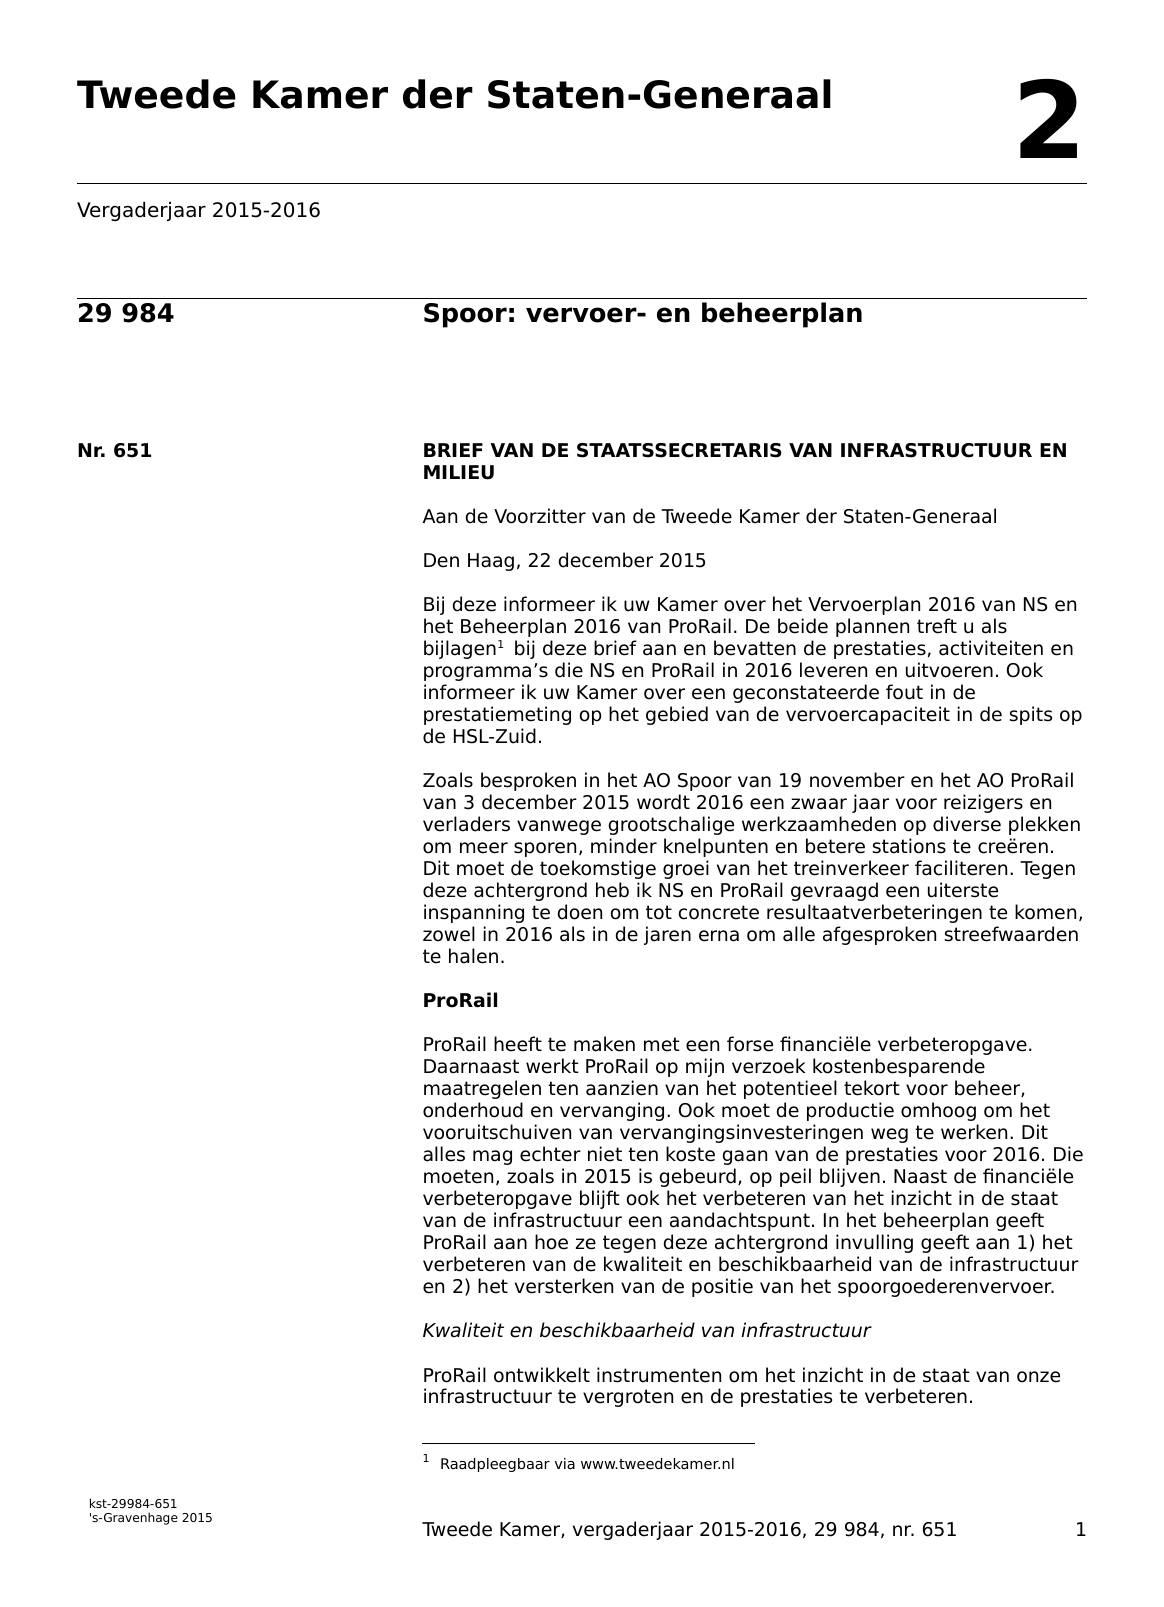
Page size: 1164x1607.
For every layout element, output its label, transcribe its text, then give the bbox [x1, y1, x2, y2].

text kst-29984-651 [88, 1497, 323, 1511]
text Raadpleegbaar via www.tweedekamer.nl [422, 1452, 1087, 1474]
subtitle Nr. 651 BRIEF VAN DE STAATSSECRETARIS VAN INFRASTRUCTUUR EN MILIEU [77, 440, 1087, 484]
text Bij deze informeer ik uw Kamer over het Vervoerplan 2016 van NS en [422, 594, 1087, 616]
subtitle Kwaliteit en beschikbaarheid van infrastructuur [422, 1320, 1087, 1342]
text Aan de Voorzitter van de Tweede Kamer der Staten-Generaal [422, 506, 1087, 528]
table_header Tweede Kamer der Staten-Generaal [77, 59, 886, 183]
text ProRail ontwikkelt instrumenten om het inzicht in de staat van onze infrastructuur te vergroten en de prestaties te verbeteren. [422, 1364, 1087, 1408]
text Den Haag, 22 december 2015 [422, 550, 1087, 572]
subtitle 29 984 Spoor: vervoer- en beheerplan [77, 299, 1087, 329]
text Zoals besproken in het AO Spoor van 19 november en het AO ProRail van 3 december 2015 wordt 2016 een zwaar jaar voor reizigers en verladers vanwege grootschalige werkzaamheden op diverse plekken om meer sporen, minder knelpunten en betere stations te creëren. Dit moet de toekomstige groei van het treinverkeer faciliteren. Tegen deze achtergrond heb ik NS en ProRail gevraagd een uiterste inspanning te doen om tot concrete resultaatverbeteringen te komen, zowel in 2016 als in de jaren erna om alle afgesproken streefwaarden te halen. [422, 770, 1087, 968]
text ProRail heeft te maken met een forse financiële verbeteropgave. Daarnaast werkt ProRail op mijn verzoek kostenbesparende maatregelen ten aanzien van het potentieel tekort voor beheer, onderhoud en vervanging. Ook moet de productie omhoog om het vooruitschuiven van vervangingsinvesteringen weg te werken. Dit alles mag echter niet ten koste gaan van de prestaties voor 2016. Die moeten, zoals in 2015 is gebeurd, op peil blijven. Naast de financiële verbeteropgave blijft ook het verbeteren van het inzicht in de staat van de infrastructuur een aandachtspunt. In het beheerplan geeft ProRail aan hoe ze tegen deze achtergrond invulling geeft aan 1) het verbeteren van de kwaliteit en beschikbaarheid van de infrastructuur en 2) het versterken van de positie van het spoorgoederenvervoer. [422, 1034, 1087, 1298]
subtitle ProRail [422, 990, 1087, 1012]
table_header 2 [886, 59, 1087, 183]
text 's-Gravenhage 2015 [88, 1511, 323, 1525]
table_cell Vergaderjaar 2015-2016 [77, 184, 1087, 298]
text het Beheerplan 2016 van ProRail. De beide plannen treft u als bijlagen bij deze brief aan en bevatten de prestaties, activiteiten en programma’s die NS en ProRail in 2016 leveren en uitvoeren. Ook informeer ik uw Kamer over een geconstateerde fout in de prestatiemeting op het gebied van de vervoercapaciteit in de spits op de HSL-Zuid. [422, 616, 1087, 748]
